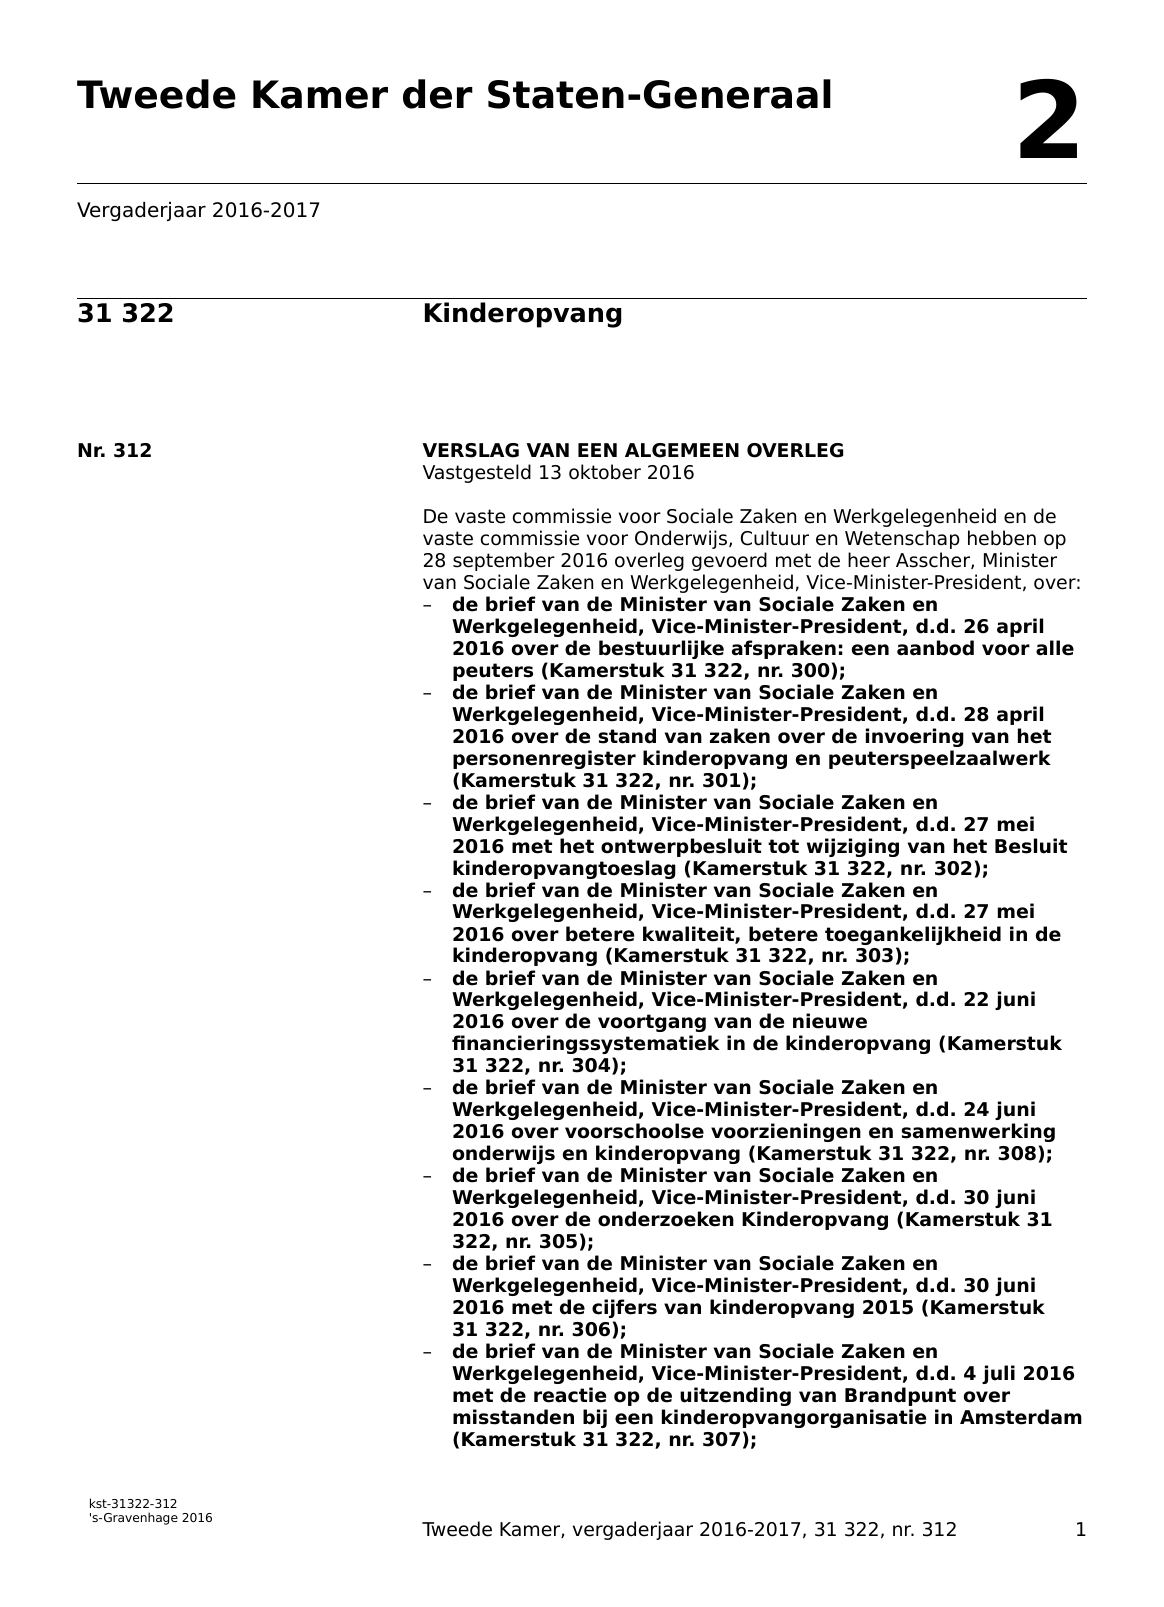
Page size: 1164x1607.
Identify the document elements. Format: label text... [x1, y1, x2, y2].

text 's-Gravenhage 2016 [88, 1511, 323, 1525]
text De vaste commissie voor Sociale Zaken en Werkgelegenheid en de vaste commissie voor Onderwijs, Cultuur en Wetenschap hebben op 28 september 2016 overleg gevoerd met de heer Asscher, Minister van Sociale Zaken en Werkgelegenheid, Vice-Minister-President, over: [422, 506, 1087, 594]
text – de brief van de Minister van Sociale Zaken en Werkgelegenheid, Vice-Minister-President, d.d. 28 april 2016 over de stand van zaken over de invoering van het personenregister kinderopvang en peuterspeelzaalwerk (Kamerstuk 31 322, nr. 301); [422, 682, 1087, 792]
subtitle 31 322 Kinderopvang [77, 299, 1087, 329]
text – de brief van de Minister van Sociale Zaken en Werkgelegenheid, Vice-Minister-President, d.d. 27 mei 2016 met het ontwerpbesluit tot wijziging van het Besluit kinderopvangtoeslag (Kamerstuk 31 322, nr. 302); [422, 792, 1087, 879]
subtitle Nr. 312 VERSLAG VAN EEN ALGEMEEN OVERLEG [77, 440, 1087, 462]
text – de brief van de Minister van Sociale Zaken en Werkgelegenheid, Vice-Minister-President, d.d. 30 juni 2016 met de cijfers van kinderopvang 2015 (Kamerstuk 31 322, nr. 306); [422, 1253, 1087, 1341]
table_header Tweede Kamer der Staten-Generaal [77, 59, 886, 183]
text – de brief van de Minister van Sociale Zaken en Werkgelegenheid, Vice-Minister-President, d.d. 22 juni 2016 over de voortgang van de nieuwe financieringssystematiek in de kinderopvang (Kamerstuk 31 322, nr. 304); [422, 967, 1087, 1077]
table_header 2 [886, 59, 1087, 183]
text kst-31322-312 [88, 1497, 323, 1511]
text – de brief van de Minister van Sociale Zaken en Werkgelegenheid, Vice-Minister-President, d.d. 30 juni 2016 over de onderzoeken Kinderopvang (Kamerstuk 31 322, nr. 305); [422, 1165, 1087, 1253]
text – de brief van de Minister van Sociale Zaken en Werkgelegenheid, Vice-Minister-President, d.d. 4 juli 2016 met de reactie op de uitzending van Brandpunt over misstanden bij een kinderopvangorganisatie in Amsterdam (Kamerstuk 31 322, nr. 307); [422, 1341, 1087, 1451]
text Vastgesteld 13 oktober 2016 [422, 462, 1087, 484]
table_cell Vergaderjaar 2016-2017 [77, 184, 1087, 298]
text – de brief van de Minister van Sociale Zaken en Werkgelegenheid, Vice-Minister-President, d.d. 27 mei 2016 over betere kwaliteit, betere toegankelijkheid in de kinderopvang (Kamerstuk 31 322, nr. 303); [422, 879, 1087, 967]
text – de brief van de Minister van Sociale Zaken en Werkgelegenheid, Vice-Minister-President, d.d. 24 juni 2016 over voorschoolse voorzieningen en samenwerking onderwijs en kinderopvang (Kamerstuk 31 322, nr. 308); [422, 1077, 1087, 1165]
text – de brief van de Minister van Sociale Zaken en Werkgelegenheid, Vice-Minister-President, d.d. 26 april 2016 over de bestuurlijke afspraken: een aanbod voor alle peuters (Kamerstuk 31 322, nr. 300); [422, 594, 1087, 682]
